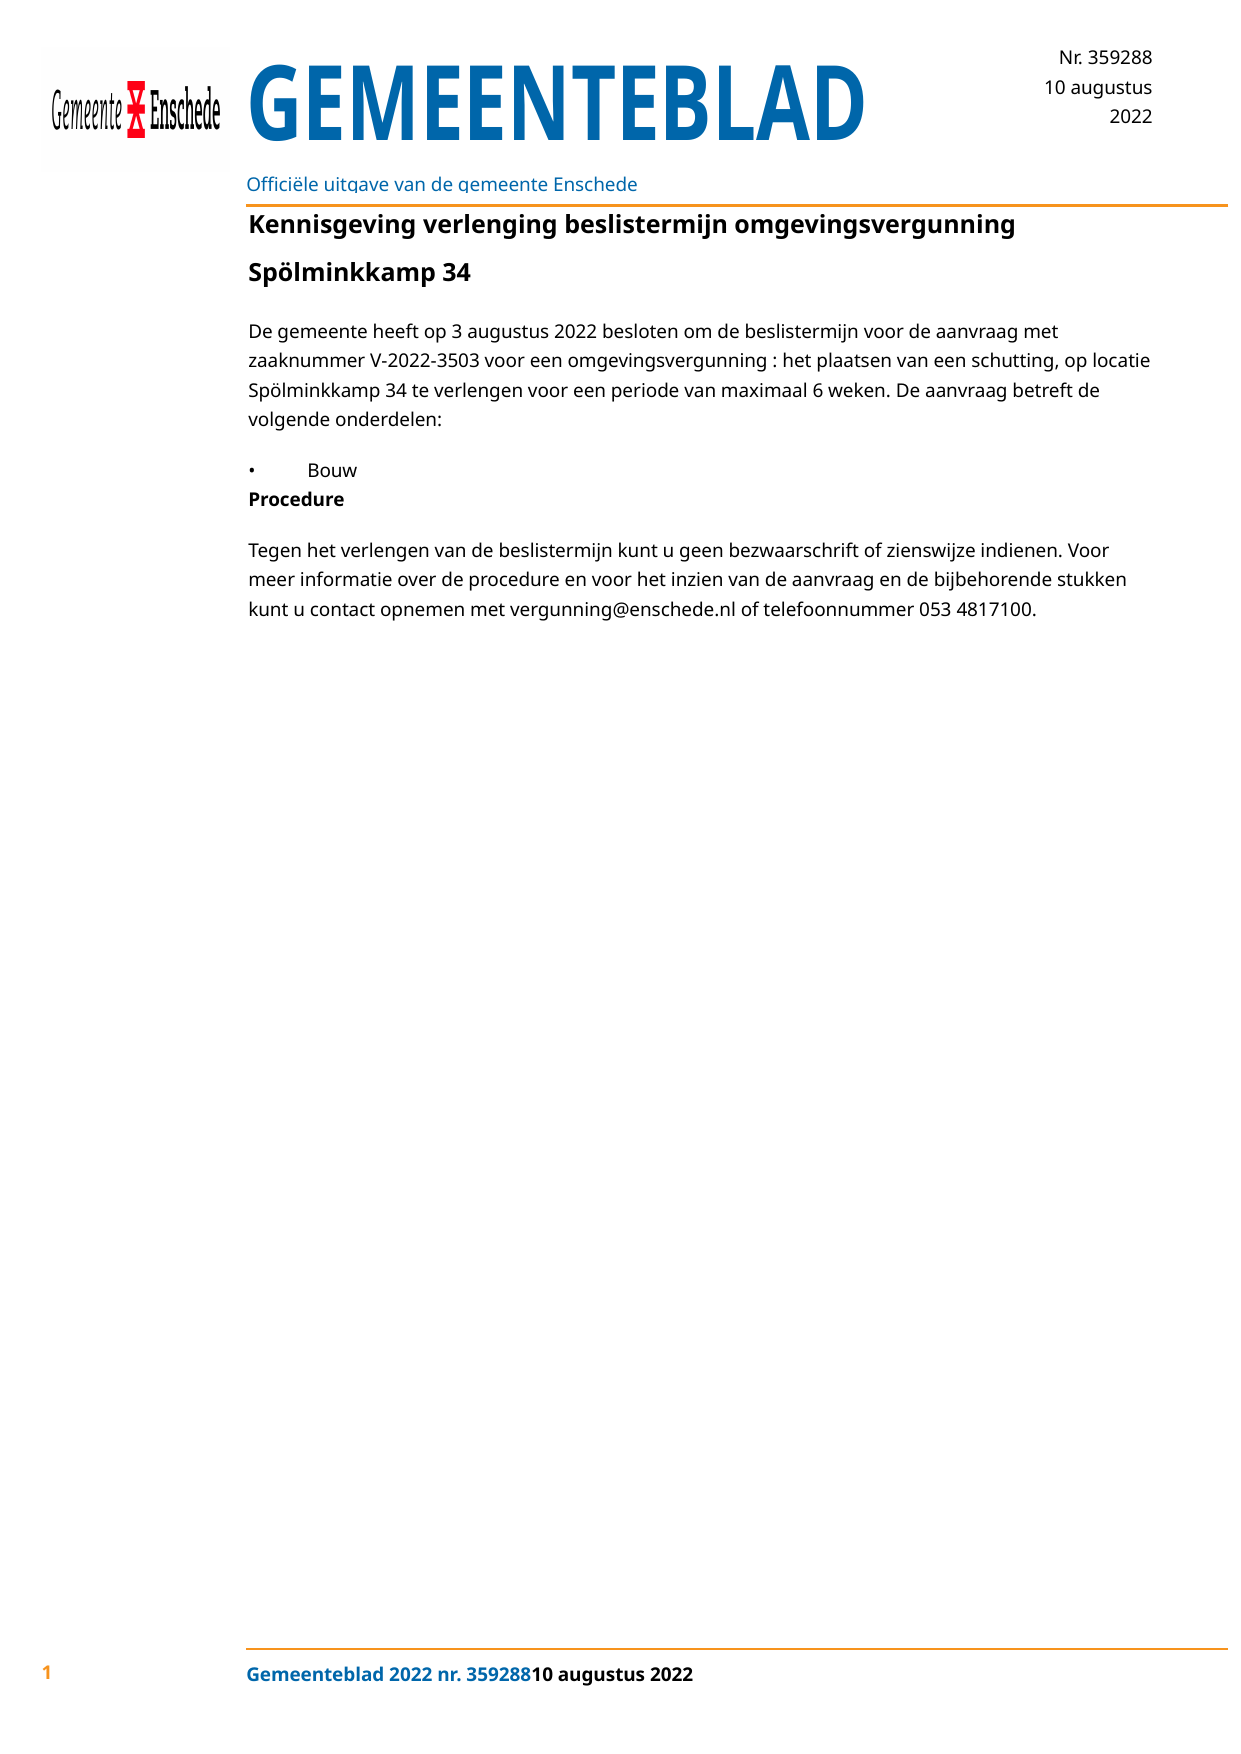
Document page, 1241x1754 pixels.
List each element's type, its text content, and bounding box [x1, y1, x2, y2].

text De gemeente heeft op 3 augustus 2022 besloten om de beslistermijn voor de aanvraag met zaaknummer V-2022-3503 voor een omgevingsvergunning : het plaatsen van een schutting, op locatie Spölminkkamp 34 te verlengen voor een periode van maximaal 6 weken. De aanvraag betreft de volgende onderdelen: [248, 318, 1152, 432]
text Kennisgeving verlenging beslistermijn omgevingsvergunning Spölminkkamp 34 [248, 207, 1152, 288]
text Tegen het verlengen van de beslistermijn kunt u geen bezwaarschrift of zienswijze indienen. Voor meer informatie over de procedure en voor het inzien van de aanvraag en de bijbehorende stukken kunt u contact opnemen met vergunning@enschede.nl of telefoonnummer 053 4817100. [248, 537, 1152, 622]
text Procedure [248, 487, 1152, 512]
list Bouw [248, 457, 1152, 483]
picture [41, 47, 231, 172]
